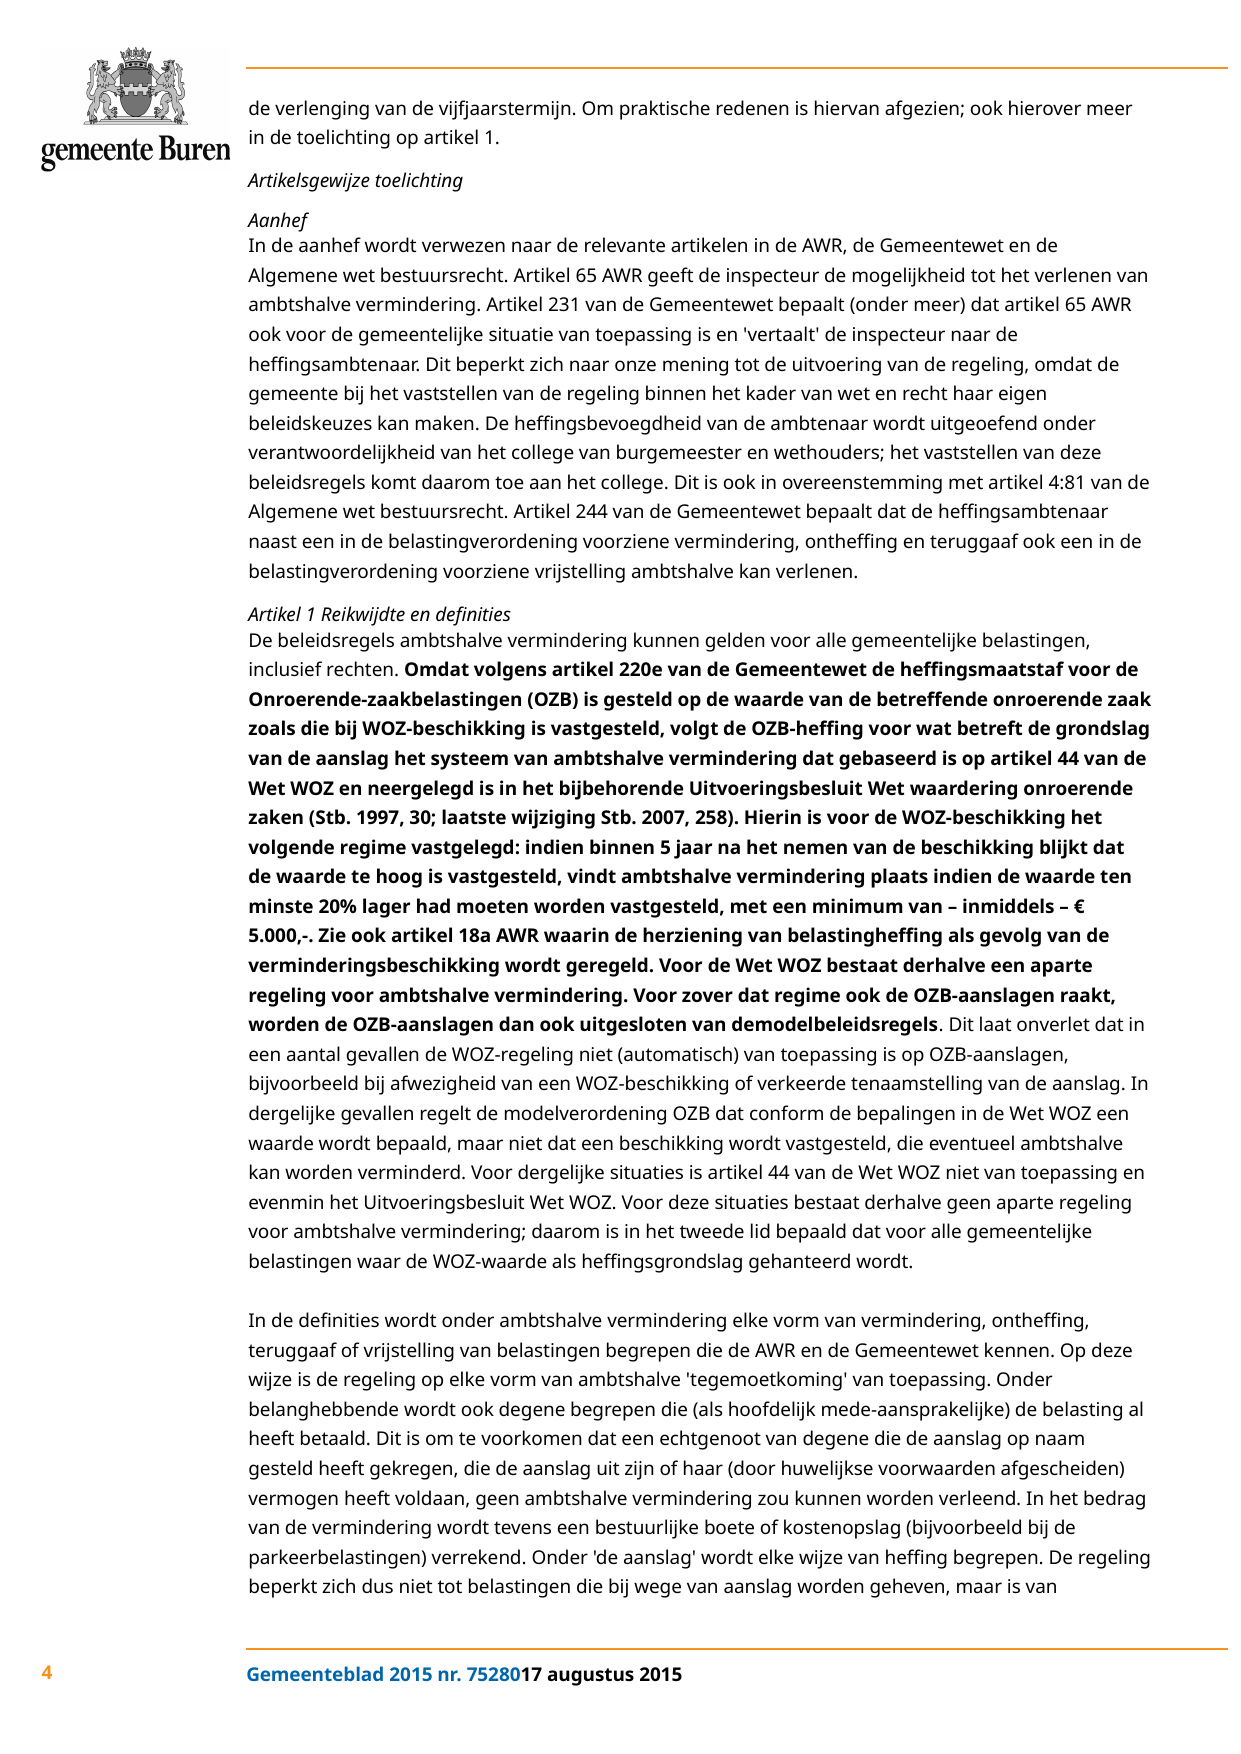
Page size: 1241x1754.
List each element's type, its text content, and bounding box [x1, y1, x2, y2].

text Artikel 1 Reikwijdte en definities [248, 601, 1152, 627]
text In de definities wordt onder ambtshalve vermindering elke vorm van vermindering, ontheffing, teruggaaf of vrijstelling van belastingen begrepen die de AWR en de Gemeentewet kennen. Op deze wijze is de regeling op elke vorm van ambtshalve 'tegemoetkoming' van toepassing. Onder belanghebbende wordt ook degene begrepen die (als hoofdelijk mede-aansprakelijke) de belasting al heeft betaald. Dit is om te voorkomen dat een echtgenoot van degene die de aanslag op naam gesteld heeft gekregen, die de aanslag uit zijn of haar (door huwelijkse voorwaarden afgescheiden) vermogen heeft voldaan, geen ambtshalve vermindering zou kunnen worden verleend. In het bedrag van de vermindering wordt tevens een bestuurlijke boete of kostenopslag (bijvoorbeeld bij de parkeerbelastingen) verrekend. Onder 'de aanslag' wordt elke wijze van heffing begrepen. De regeling beperkt zich dus niet tot belastingen die bij wege van aanslag worden geheven, maar is van [248, 1307, 1152, 1599]
picture [41, 47, 231, 172]
text Artikelsgewijze toelichting [248, 167, 1152, 193]
text de verlenging van de vijfjaarstermijn. Om praktische redenen is hiervan afgezien; ook hierover meer in de toelichting op artikel 1. [248, 95, 1152, 150]
text Aanhef [248, 207, 1152, 232]
text In de aanhef wordt verwezen naar de relevante artikelen in de AWR, de Gemeentewet en de Algemene wet bestuursrecht. Artikel 65 AWR geeft de inspecteur de mogelijkheid tot het verlenen van ambtshalve vermindering. Artikel 231 van de Gemeentewet bepaalt (onder meer) dat artikel 65 AWR ook voor de gemeentelijke situatie van toepassing is en 'vertaalt' de inspecteur naar de heffingsambtenaar. Dit beperkt zich naar onze mening tot de uitvoering van de regeling, omdat de gemeente bij het vaststellen van de regeling binnen het kader van wet en recht haar eigen beleidskeuzes kan maken. De heffingsbevoegdheid van de ambtenaar wordt uitgeoefend onder verantwoordelijkheid van het college van burgemeester en wethouders; het vaststellen van deze beleidsregels komt daarom toe aan het college. Dit is ook in overeenstemming met artikel 4:81 van de Algemene wet bestuursrecht. Artikel 244 van de Gemeentewet bepaalt dat de heffingsambtenaar naast een in de belastingverordening voorziene vermindering, ontheffing en teruggaaf ook een in de belastingverordening voorziene vrijstelling ambtshalve kan verlenen. [248, 232, 1152, 584]
text De beleidsregels ambtshalve vermindering kunnen gelden voor alle gemeentelijke belastingen, inclusief rechten. Omdat volgens artikel 220e van de Gemeentewet de heffingsmaatstaf voor de Onroerende-zaakbelastingen (OZB) is gesteld op de waarde van de betreffende onroerende zaak zoals die bij WOZ-beschikking is vastgesteld, volgt de OZB-heffing voor wat betreft de grondslag van de aanslag het systeem van ambtshalve vermindering dat gebaseerd is op artikel 44 van de Wet WOZ en neergelegd is in het bijbehorende Uitvoeringsbesluit Wet waardering onroerende zaken (Stb. 1997, 30; laatste wijziging Stb. 2007, 258). Hierin is voor de WOZ-beschikking het volgende regime vastgelegd: indien binnen 5 jaar na het nemen van de beschikking blijkt dat de waarde te hoog is vastgesteld, vindt ambtshalve vermindering plaats indien de waarde ten minste 20% lager had moeten worden vastgesteld, met een minimum van – inmiddels – € 5.000,-. Zie ook artikel 18a AWR waarin de herziening van belastingheffing als gevolg van de verminderingsbeschikking wordt geregeld. Voor de Wet WOZ bestaat derhalve een aparte regeling voor ambtshalve vermindering. Voor zover dat regime ook de OZB-aanslagen raakt, worden de OZB-aanslagen dan ook uitgesloten van demodelbeleidsregels. Dit laat onverlet dat in een aantal gevallen de WOZ-regeling niet (automatisch) van toepassing is op OZB-aanslagen, bijvoorbeeld bij afwezigheid van een WOZ-beschikking of verkeerde tenaamstelling van de aanslag. In dergelijke gevallen regelt de modelverordening OZB dat conform de bepalingen in de Wet WOZ een waarde wordt bepaald, maar niet dat een beschikking wordt vastgesteld, die eventueel ambtshalve kan worden verminderd. Voor dergelijke situaties is artikel 44 van de Wet WOZ niet van toepassing en evenmin het Uitvoeringsbesluit Wet WOZ. Voor deze situaties bestaat derhalve geen aparte regeling voor ambtshalve vermindering; daarom is in het tweede lid bepaald dat voor alle gemeentelijke belastingen waar de WOZ-waarde als heffingsgrondslag gehanteerd wordt. [248, 627, 1152, 1274]
